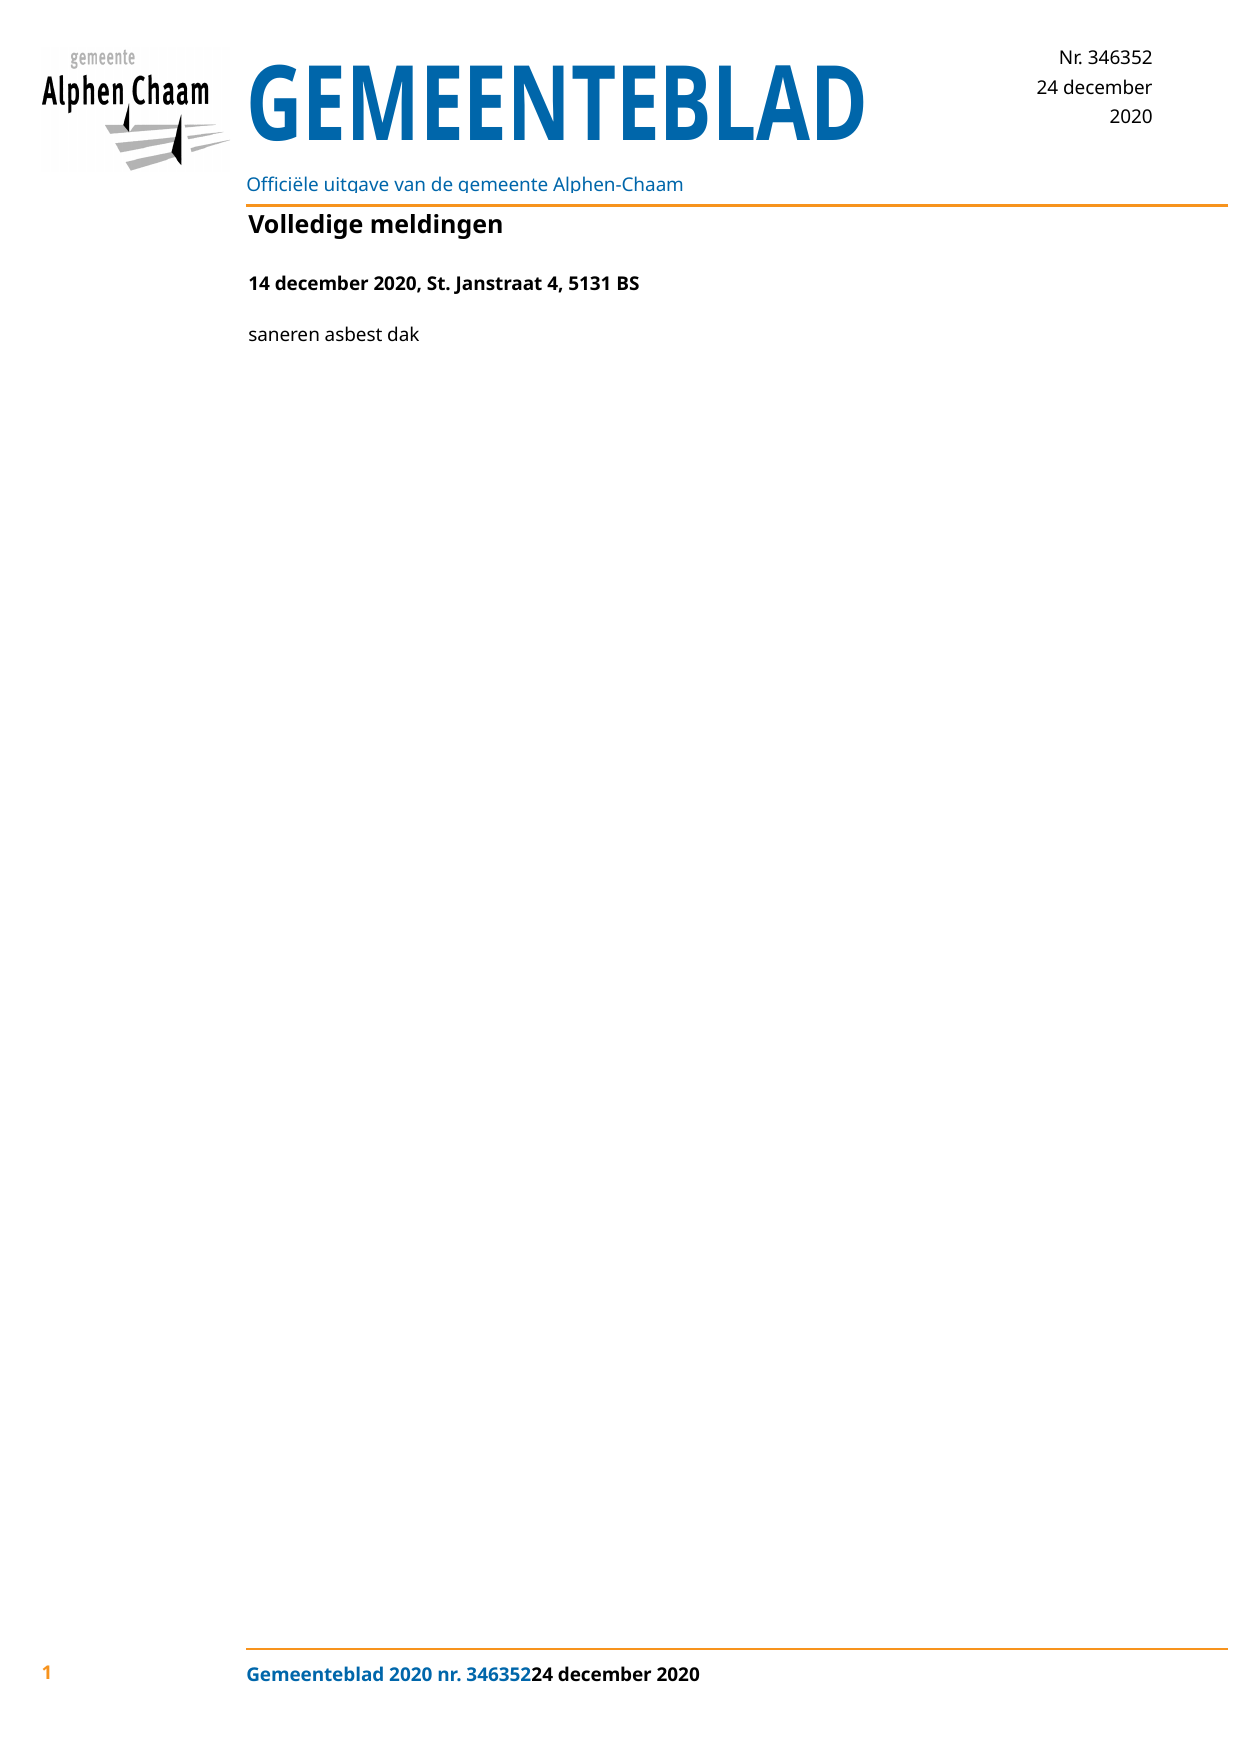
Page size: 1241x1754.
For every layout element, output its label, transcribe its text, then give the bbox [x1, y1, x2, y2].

text saneren asbest dak [248, 321, 1152, 346]
text 14 december 2020, St. Janstraat 4, 5131 BS [248, 270, 1152, 296]
text Volledige meldingen [248, 207, 1152, 241]
picture [41, 47, 231, 172]
